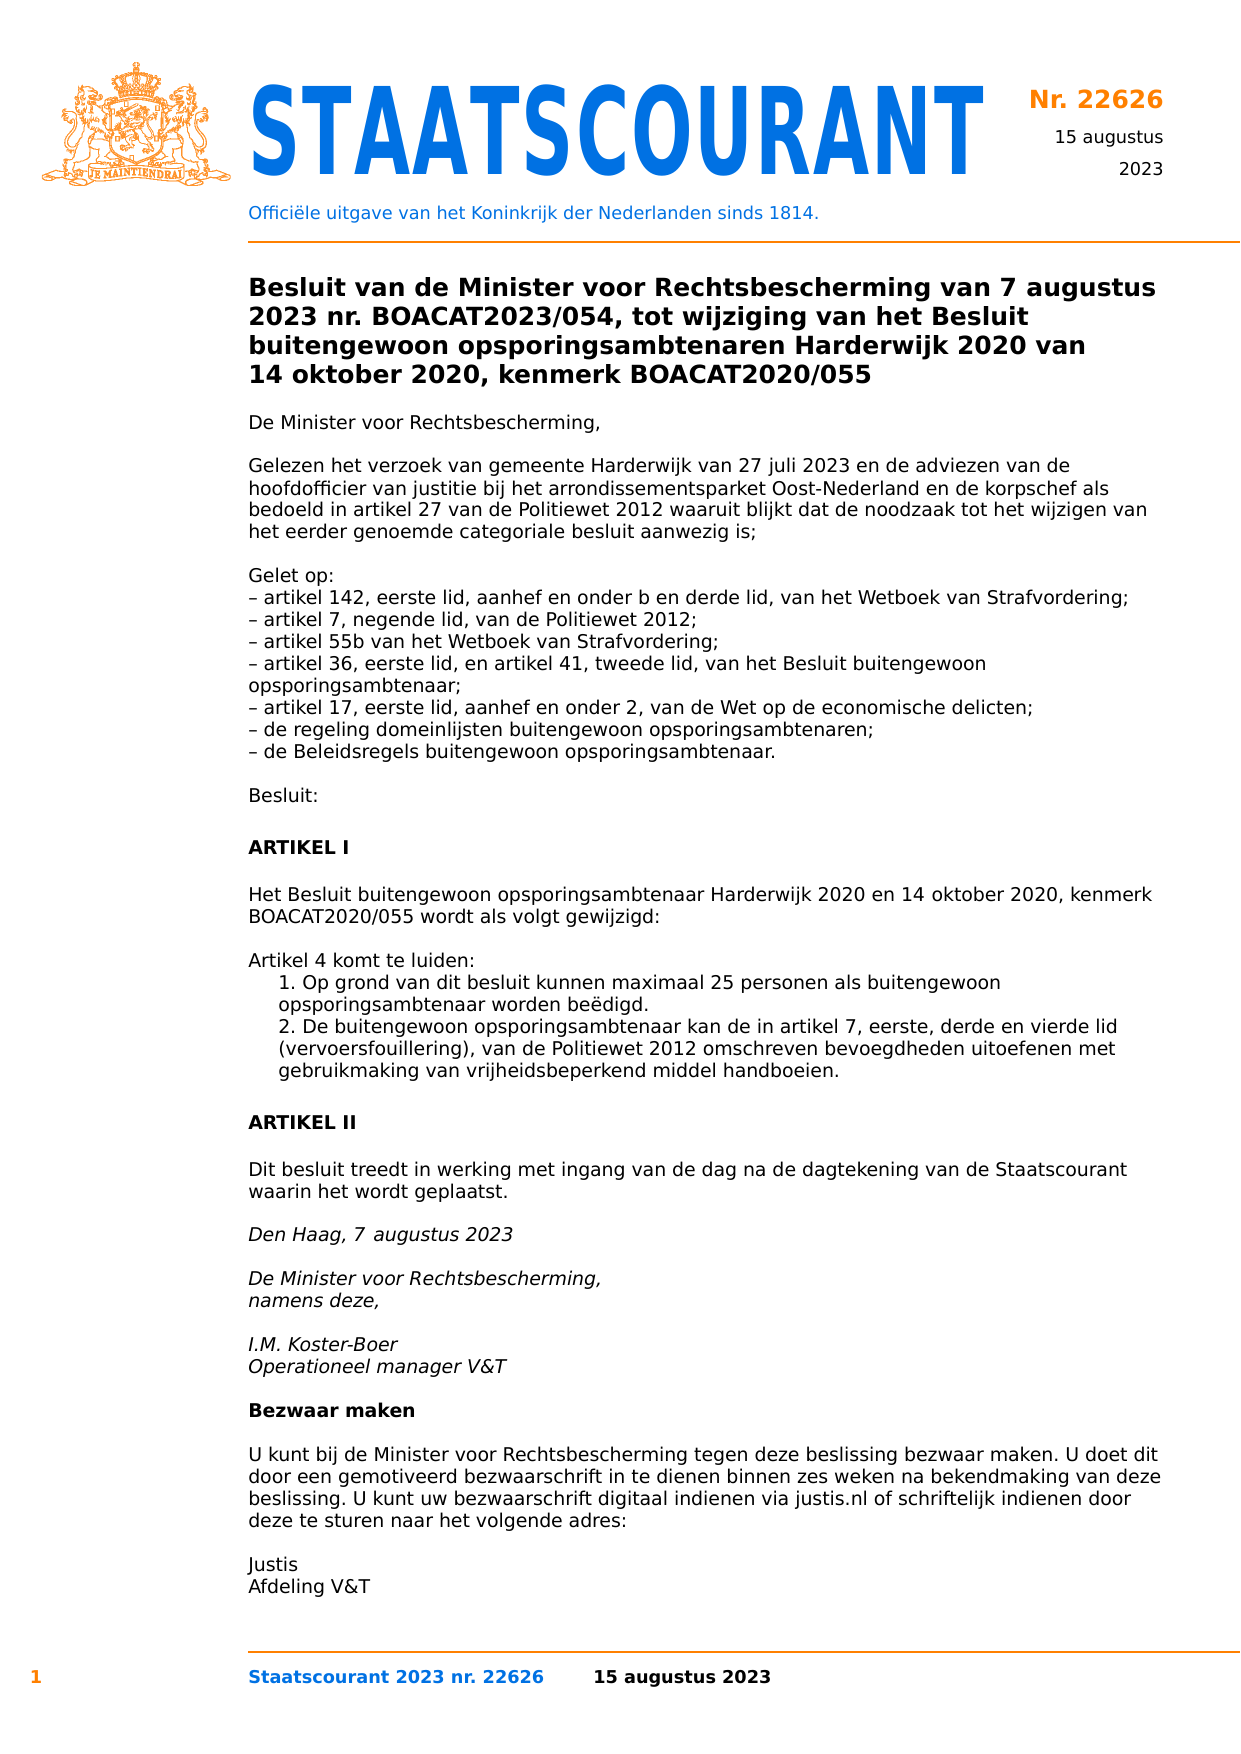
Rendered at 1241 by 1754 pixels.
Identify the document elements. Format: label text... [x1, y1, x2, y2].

text Gelezen het verzoek van gemeente Harderwijk van 27 juli 2023 en de adviezen van de hoofdofficier van justitie bij het arrondissementsparket Oost-Nederland en de korpschef als bedoeld in artikel 27 van de Politiewet 2012 waaruit blijkt dat de noodzaak tot het wijzigen van het eerder genoemde categoriale besluit aanwezig is; [248, 455, 1163, 543]
text – de regeling domeinlijsten buitengewoon opsporingsambtenaren; [248, 719, 1163, 741]
text Bezwaar maken [248, 1400, 1163, 1422]
text Den Haag, 7 augustus 2023 [248, 1224, 1163, 1246]
text De Minister voor Rechtsbescherming, namens deze, I.M. Koster-Boer Operationeel manager V&T [248, 1268, 1163, 1378]
text Besluit: [248, 785, 1163, 807]
text Gelet op: [248, 565, 1163, 587]
table_header Nr. 22626 [998, 62, 1240, 121]
text 1. Op grond van dit besluit kunnen maximaal 25 personen als buitengewoon opsporingsambtenaar worden beëdigd. [278, 972, 1163, 1016]
table_header [25, 62, 248, 241]
subtitle ARTIKEL I [248, 837, 1163, 859]
text Justis [248, 1554, 1163, 1576]
table_cell 2023 [998, 153, 1240, 203]
table_cell 15 augustus [998, 121, 1240, 153]
picture [41, 62, 231, 186]
text Dit besluit treedt in werking met ingang van de dag na de dagtekening van de Staatscourant waarin het wordt geplaatst. [248, 1158, 1163, 1202]
subtitle Besluit van de Minister voor Rechtsbescherming van 7 augustus 2023 nr. BOACAT2023/054, tot wijziging van het Besluit buitengewoon opsporingsambtenaren Harderwijk 2020 van 14 oktober 2020, kenmerk BOACAT2020/055 [248, 273, 1163, 390]
subtitle ARTIKEL II [248, 1112, 1163, 1133]
table_cell Officiële uitgave van het Koninkrijk der Nederlanden sinds 1814. [248, 203, 1240, 241]
text Afdeling V&T [248, 1576, 1163, 1598]
text – artikel 17, eerste lid, aanhef en onder 2, van de Wet op de economische delicten; [248, 697, 1163, 719]
text – artikel 7, negende lid, van de Politiewet 2012; [248, 609, 1163, 631]
text 2. De buitengewoon opsporingsambtenaar kan de in artikel 7, eerste, derde en vierde lid (vervoersfouillering), van de Politiewet 2012 omschreven bevoegdheden uitoefenen met gebruikmaking van vrijheidsbeperkend middel handboeien. [278, 1016, 1163, 1082]
text Het Besluit buitengewoon opsporingsambtenaar Harderwijk 2020 en 14 oktober 2020, kenmerk BOACAT2020/055 wordt als volgt gewijzigd: [248, 884, 1163, 928]
table_header STAATSCOURANT [248, 62, 998, 203]
text Artikel 4 komt te luiden: [248, 950, 1163, 972]
text – artikel 142, eerste lid, aanhef en onder b en derde lid, van het Wetboek van Strafvordering; [248, 587, 1163, 609]
text U kunt bij de Minister voor Rechtsbescherming tegen deze beslissing bezwaar maken. U doet dit door een gemotiveerd bezwaarschrift in te dienen binnen zes weken na bekendmaking van deze beslissing. U kunt uw bezwaarschrift digitaal indienen via justis.nl of schriftelijk indienen door deze te sturen naar het volgende adres: [248, 1444, 1163, 1532]
text De Minister voor Rechtsbescherming, [248, 412, 1163, 433]
text – artikel 36, eerste lid, en artikel 41, tweede lid, van het Besluit buitengewoon opsporingsambtenaar; [248, 653, 1163, 697]
text – artikel 55b van het Wetboek van Strafvordering; [248, 631, 1163, 653]
text – de Beleidsregels buitengewoon opsporingsambtenaar. [248, 741, 1163, 763]
